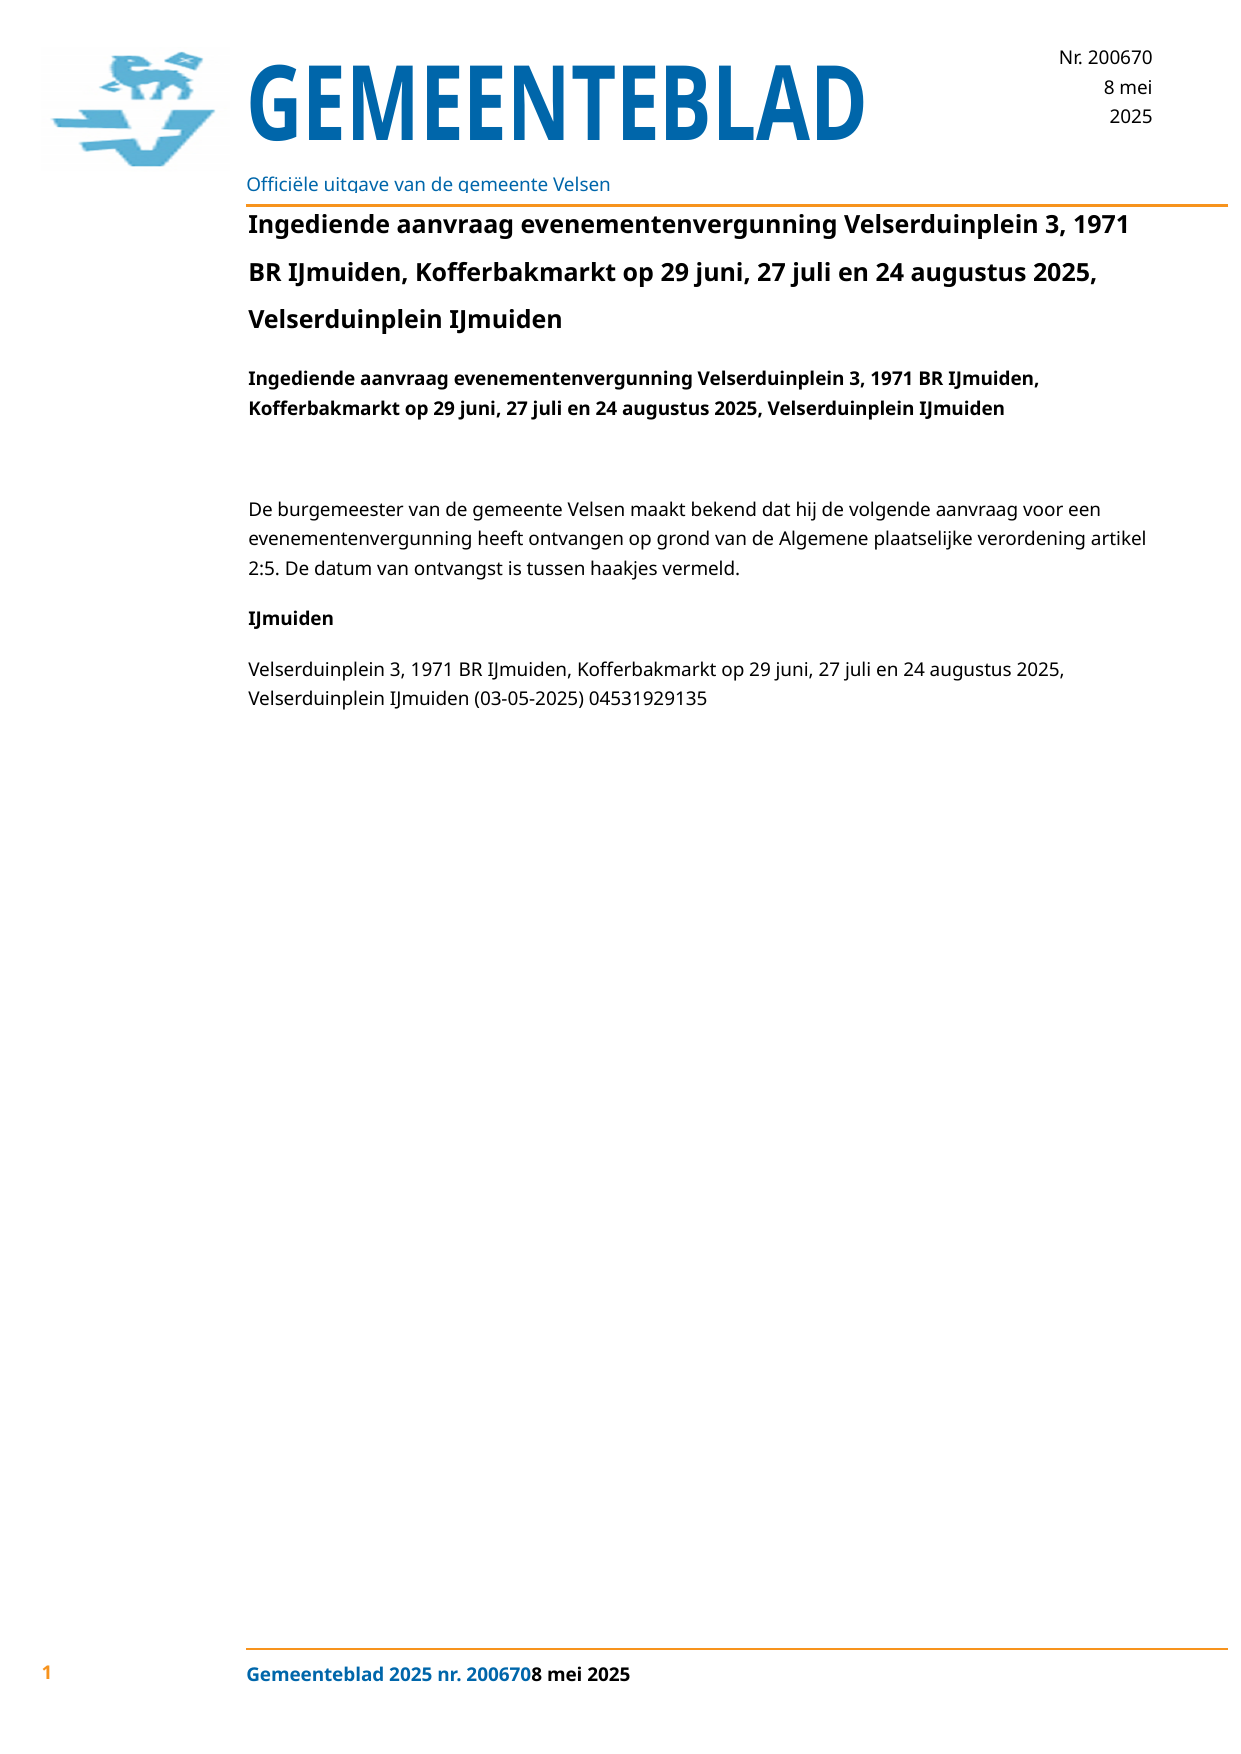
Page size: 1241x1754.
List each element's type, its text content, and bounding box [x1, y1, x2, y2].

text Ingediende aanvraag evenementenvergunning Velserduinplein 3, 1971 BR IJmuiden, Kofferbakmarkt op 29 juni, 27 juli en 24 augustus 2025, Velserduinplein IJmuiden [248, 207, 1152, 336]
text Velserduinplein 3, 1971 BR IJmuiden, Kofferbakmarkt op 29 juni, 27 juli en 24 augustus 2025, Velserduinplein IJmuiden (03-05-2025) 04531929135 [248, 656, 1152, 711]
picture [41, 47, 231, 172]
text Ingediende aanvraag evenementenvergunning Velserduinplein 3, 1971 BR IJmuiden, Kofferbakmarkt op 29 juni, 27 juli en 24 augustus 2025, Velserduinplein IJmuiden [248, 366, 1152, 421]
text De burgemeester van de gemeente Velsen maakt bekend dat hij de volgende aanvraag voor een evenementenvergunning heeft ontvangen op grond van de Algemene plaatselijke verordening artikel 2:5. De datum van ontvangst is tussen haakjes vermeld. [248, 496, 1152, 581]
text IJmuiden [248, 606, 1152, 631]
